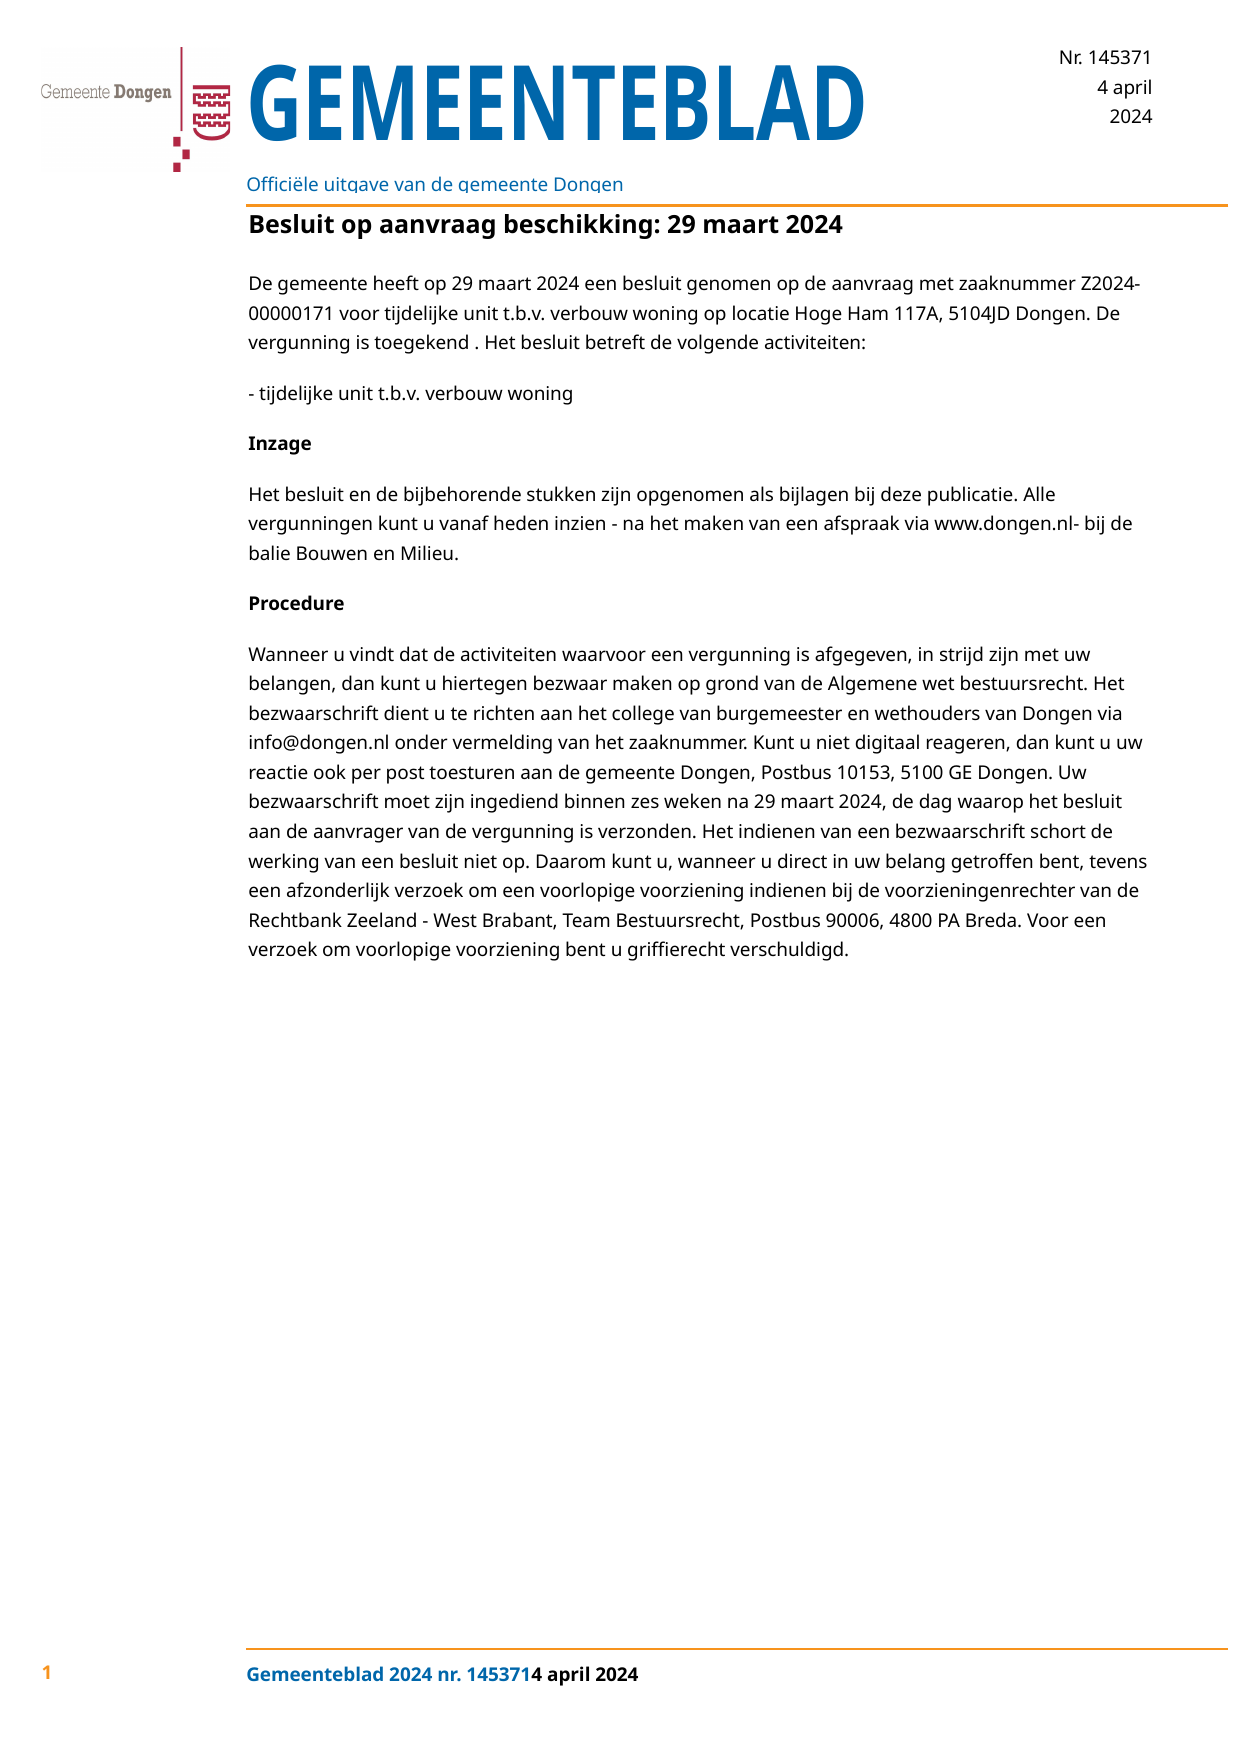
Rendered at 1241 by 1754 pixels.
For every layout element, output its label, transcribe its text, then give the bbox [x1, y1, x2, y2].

text De gemeente heeft op 29 maart 2024 een besluit genomen op de aanvraag met zaaknummer Z2024-00000171 voor tijdelijke unit t.b.v. verbouw woning op locatie Hoge Ham 117A, 5104JD Dongen. De vergunning is toegekend . Het besluit betreft de volgende activiteiten: [248, 270, 1152, 355]
text Procedure [248, 590, 1152, 616]
text Inzage [248, 430, 1152, 456]
text - tijdelijke unit t.b.v. verbouw woning [248, 380, 1152, 406]
text Wanneer u vindt dat de activiteiten waarvoor een vergunning is afgegeven, in strijd zijn met uw belangen, dan kunt u hiertegen bezwaar maken op grond van de Algemene wet bestuursrecht. Het bezwaarschrift dient u te richten aan het college van burgemeester en wethouders van Dongen via info@dongen.nl onder vermelding van het zaaknummer. Kunt u niet digitaal reageren, dan kunt u uw reactie ook per post toesturen aan de gemeente Dongen, Postbus 10153, 5100 GE Dongen. Uw bezwaarschrift moet zijn ingediend binnen zes weken na 29 maart 2024, de dag waarop het besluit aan de aanvrager van de vergunning is verzonden. Het indienen van een bezwaarschrift schort de werking van een besluit niet op. Daarom kunt u, wanneer u direct in uw belang getroffen bent, tevens een afzonderlijk verzoek om een voorlopige voorziening indienen bij de voorzieningenrechter van de Rechtbank Zeeland - West Brabant, Team Bestuursrecht, Postbus 90006, 4800 PA Breda. Voor een verzoek om voorlopige voorziening bent u griffierecht verschuldigd. [248, 641, 1152, 962]
picture [41, 47, 231, 172]
text Besluit op aanvraag beschikking: 29 maart 2024 [248, 207, 1152, 241]
text Het besluit en de bijbehorende stukken zijn opgenomen als bijlagen bij deze publicatie. Alle vergunningen kunt u vanaf heden inzien - na het maken van een afspraak via www.dongen.nl- bij de balie Bouwen en Milieu. [248, 481, 1152, 566]
